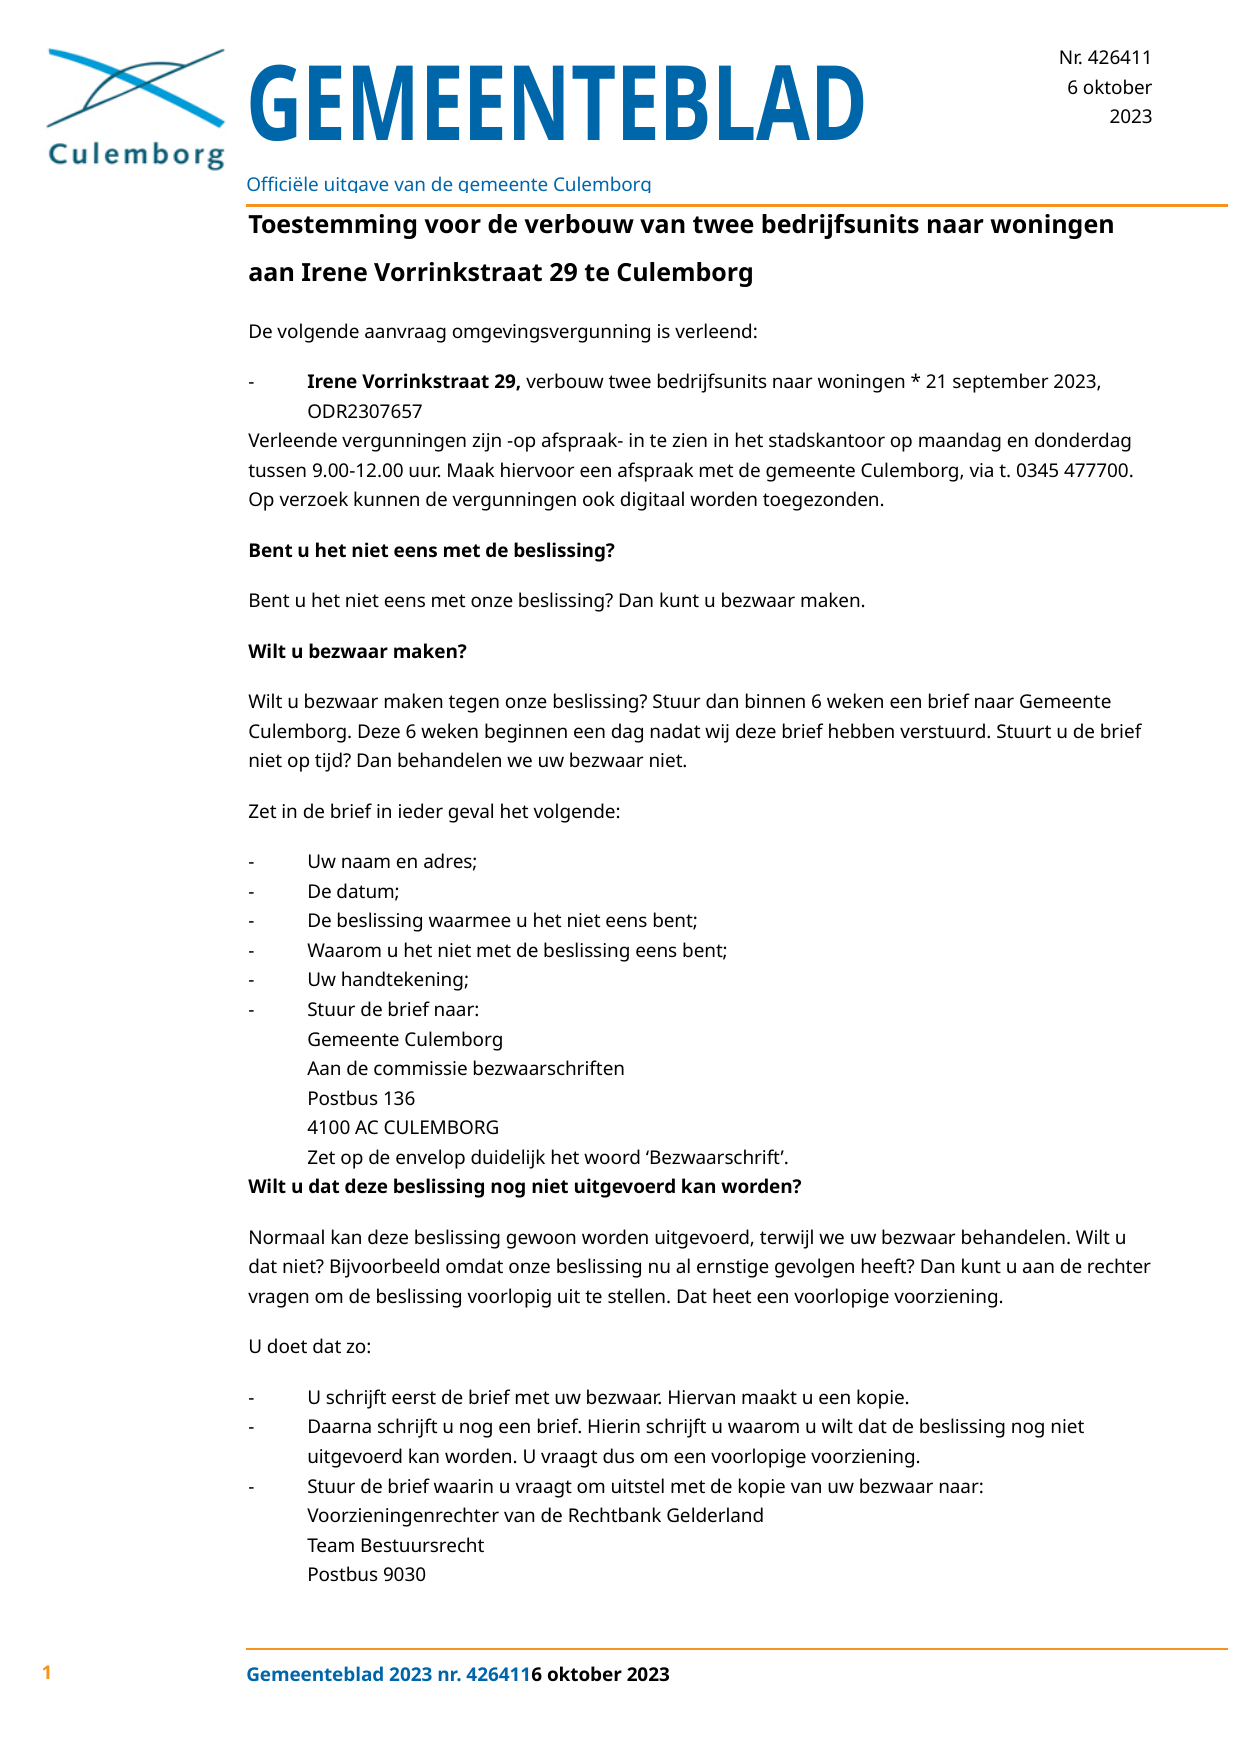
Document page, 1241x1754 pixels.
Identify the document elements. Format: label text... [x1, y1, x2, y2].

text Bent u het niet eens met onze beslissing? Dan kunt u bezwaar maken. [248, 587, 1152, 613]
list U schrijft eerst de brief met uw bezwaar. Hiervan maakt u een kopie. [248, 1384, 1152, 1410]
text Wilt u bezwaar maken? [248, 638, 1152, 664]
picture [41, 47, 231, 172]
list Irene Vorrinkstraat 29, verbouw twee bedrijfsunits naar woningen * 21 september 2023, ODR2307657 [248, 368, 1152, 424]
text U doet dat zo: [248, 1334, 1152, 1359]
list Stuur de brief waarin u vraagt om uitstel met de kopie van uw bezwaar naar: [248, 1473, 1152, 1499]
list Aan de commissie bezwaarschriften [248, 1055, 1152, 1081]
text Wilt u bezwaar maken tegen onze beslissing? Stuur dan binnen 6 weken een brief naar Gemeente Culemborg. Deze 6 weken beginnen een dag nadat wij deze brief hebben verstuurd. Stuurt u de brief niet op tijd? Dan behandelen we uw bezwaar niet. [248, 688, 1152, 773]
list Uw naam en adres; [248, 848, 1152, 874]
text De volgende aanvraag omgevingsvergunning is verleend: [248, 318, 1152, 344]
text Normaal kan deze beslissing gewoon worden uitgevoerd, terwijl we uw bezwaar behandelen. Wilt u dat niet? Bijvoorbeeld omdat onze beslissing nu al ernstige gevolgen heeft? Dan kunt u aan de rechter vragen om de beslissing voorlopig uit te stellen. Dat heet een voorlopige voorziening. [248, 1224, 1152, 1309]
list Waarom u het niet met de beslissing eens bent; [248, 937, 1152, 963]
list Stuur de brief naar: [248, 996, 1152, 1022]
text Toestemming voor de verbouw van twee bedrijfsunits naar woningen aan Irene Vorrinkstraat 29 te Culemborg [248, 207, 1152, 288]
list Postbus 136 [248, 1085, 1152, 1111]
list Zet op de envelop duidelijk het woord ‘Bezwaarschrift’. [248, 1144, 1152, 1170]
list Gemeente Culemborg [248, 1026, 1152, 1052]
list 4100 AC CULEMBORG [248, 1114, 1152, 1140]
list Postbus 9030 [248, 1562, 1152, 1587]
text Wilt u dat deze beslissing nog niet uitgevoerd kan worden? [248, 1174, 1152, 1199]
list Daarna schrijft u nog een brief. Hierin schrijft u waarom u wilt dat de beslissing nog niet uitgevoerd kan worden. U vraagt dus om een voorlopige voorziening. [248, 1414, 1152, 1469]
list De beslissing waarmee u het niet eens bent; [248, 907, 1152, 933]
list Voorzieningenrechter van de Rechtbank Gelderland [248, 1502, 1152, 1528]
list De datum; [248, 878, 1152, 904]
list Team Bestuursrecht [248, 1532, 1152, 1558]
text Bent u het niet eens met de beslissing? [248, 537, 1152, 563]
list Uw handtekening; [248, 967, 1152, 992]
text Verleende vergunningen zijn -op afspraak- in te zien in het stadskantoor op maandag en donderdag tussen 9.00-12.00 uur. Maak hiervoor een afspraak met de gemeente Culemborg, via t. 0345 477700. Op verzoek kunnen de vergunningen ook digitaal worden toegezonden. [248, 427, 1152, 512]
text Zet in de brief in ieder geval het volgende: [248, 798, 1152, 824]
